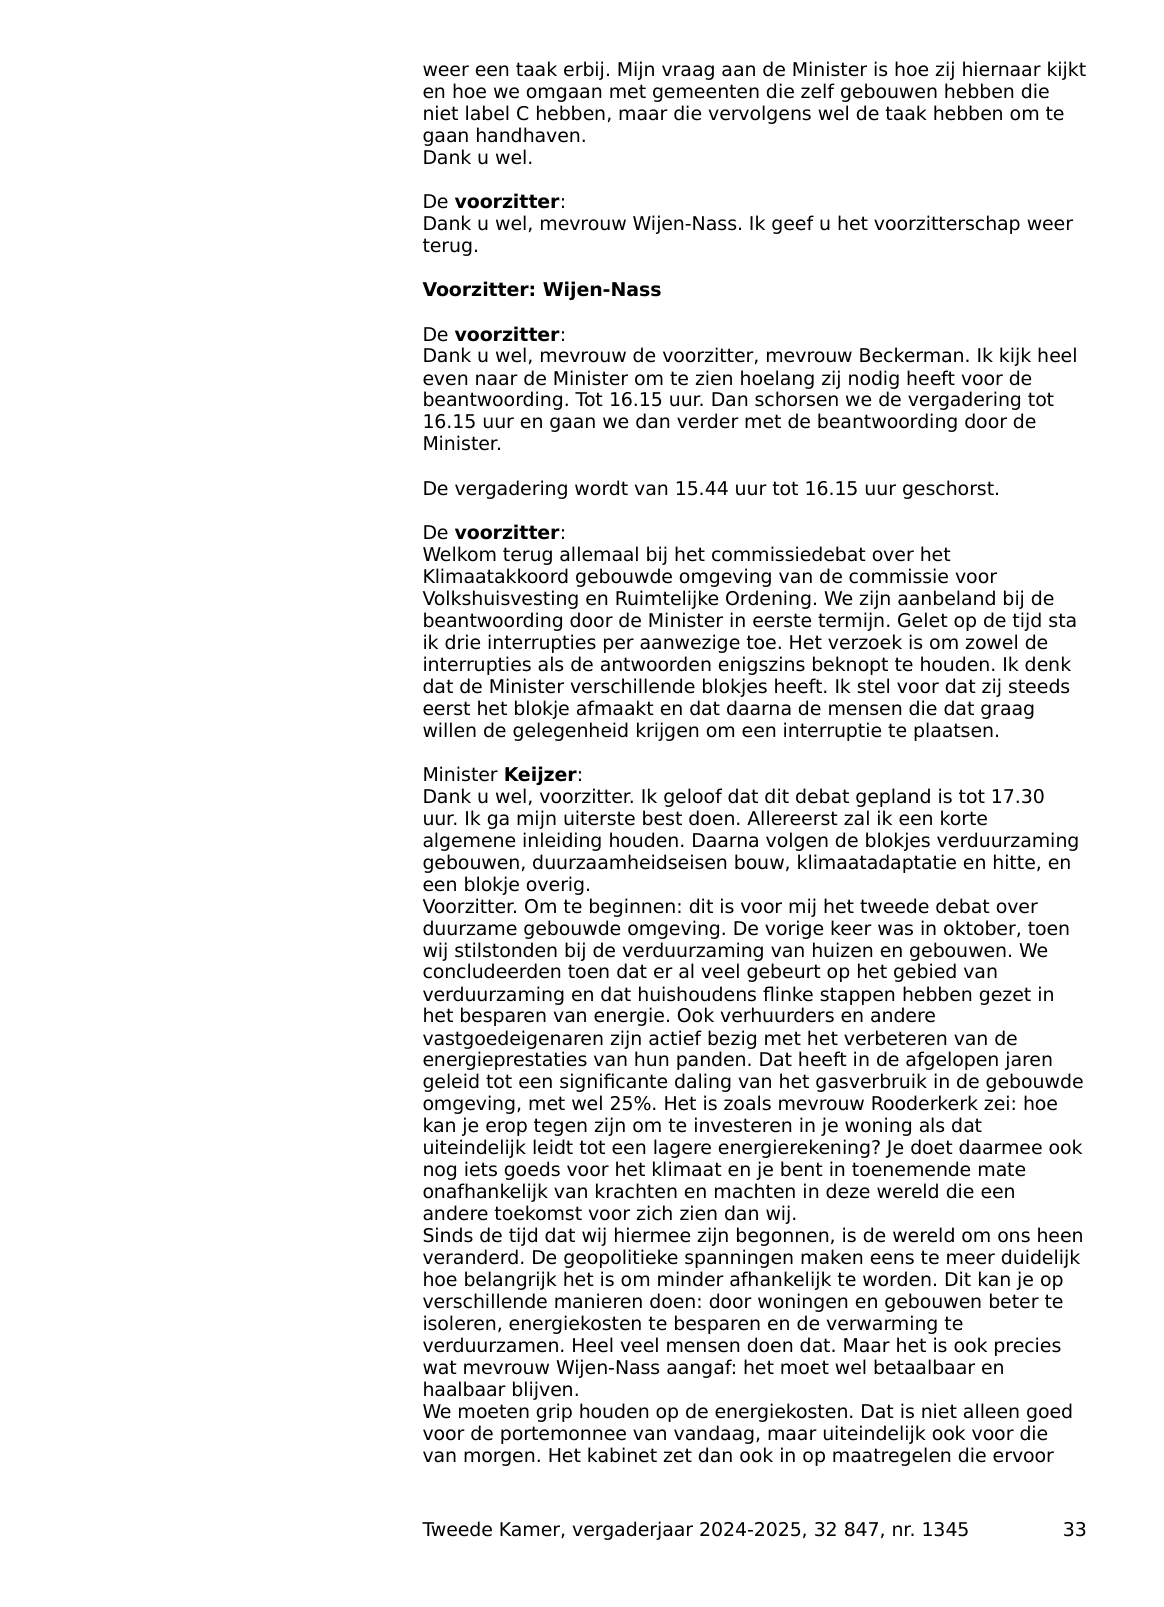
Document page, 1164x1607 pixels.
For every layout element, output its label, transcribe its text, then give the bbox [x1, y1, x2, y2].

subtitle Voorzitter: Wijen-Nass [422, 279, 1087, 301]
text Voorzitter. Om te beginnen: dit is voor mij het tweede debat over duurzame gebouwde omgeving. De vorige keer was in oktober, toen wij stilstonden bij de verduurzaming van huizen en gebouwen. We concludeerden toen dat er al veel gebeurt op het gebied van verduurzaming en dat huishoudens flinke stappen hebben gezet in het besparen van energie. Ook verhuurders en andere vastgoedeigenaren zijn actief bezig met het verbeteren van de energieprestaties van hun panden. Dat heeft in de afgelopen jaren geleid tot een significante daling van het gasverbruik in de gebouwde omgeving, met wel 25%. Het is zoals mevrouw Rooderkerk zei: hoe kan je erop tegen zijn om te investeren in je woning als dat uiteindelijk leidt tot een lagere energierekening? Je doet daarmee ook nog iets goeds voor het klimaat en je bent in toenemende mate onafhankelijk van krachten en machten in deze wereld die een andere toekomst voor zich zien dan wij. [422, 896, 1087, 1225]
text Dank u wel, mevrouw Wijen-Nass. Ik geef u het voorzitterschap weer terug. [422, 213, 1087, 257]
text We moeten grip houden op de energiekosten. Dat is niet alleen goed voor de portemonnee van vandaag, maar uiteindelijk ook voor die van morgen. Het kabinet zet dan ook in op maatregelen die ervoor [422, 1401, 1087, 1467]
text Dank u wel. [422, 147, 1087, 169]
text De voorzitter: [422, 522, 1087, 544]
text De vergadering wordt van 15.44 uur tot 16.15 uur geschorst. [422, 477, 1087, 499]
text De voorzitter: [422, 323, 1087, 345]
text De voorzitter: [422, 191, 1087, 213]
text Dank u wel, voorzitter. Ik geloof dat dit debat gepland is tot 17.30 uur. Ik ga mijn uiterste best doen. Allereerst zal ik een korte algemene inleiding houden. Daarna volgen de blokjes verduurzaming gebouwen, duurzaamheidseisen bouw, klimaatadaptatie en hitte, en een blokje overig. [422, 786, 1087, 896]
text Minister Keijzer: [422, 764, 1087, 786]
text Sinds de tijd dat wij hiermee zijn begonnen, is de wereld om ons heen veranderd. De geopolitieke spanningen maken eens te meer duidelijk hoe belangrijk het is om minder afhankelijk te worden. Dit kan je op verschillende manieren doen: door woningen en gebouwen beter te isoleren, energiekosten te besparen en de verwarming te verduurzamen. Heel veel mensen doen dat. Maar het is ook precies wat mevrouw Wijen-Nass aangaf: het moet wel betaalbaar en haalbaar blijven. [422, 1225, 1087, 1401]
text Welkom terug allemaal bij het commissiedebat over het Klimaatakkoord gebouwde omgeving van de commissie voor Volkshuisvesting en Ruimtelijke Ordening. We zijn aanbeland bij de beantwoording door de Minister in eerste termijn. Gelet op de tijd sta ik drie interrupties per aanwezige toe. Het verzoek is om zowel de interrupties als de antwoorden enigszins beknopt te houden. Ik denk dat de Minister verschillende blokjes heeft. Ik stel voor dat zij steeds eerst het blokje afmaakt en dat daarna de mensen die dat graag willen de gelegenheid krijgen om een interruptie te plaatsen. [422, 544, 1087, 741]
text weer een taak erbij. Mijn vraag aan de Minister is hoe zij hiernaar kijkt en hoe we omgaan met gemeenten die zelf gebouwen hebben die niet label C hebben, maar die vervolgens wel de taak hebben om te gaan handhaven. [422, 59, 1087, 147]
text Dank u wel, mevrouw de voorzitter, mevrouw Beckerman. Ik kijk heel even naar de Minister om te zien hoelang zij nodig heeft voor de beantwoording. Tot 16.15 uur. Dan schorsen we de vergadering tot 16.15 uur en gaan we dan verder met de beantwoording door de Minister. [422, 345, 1087, 455]
